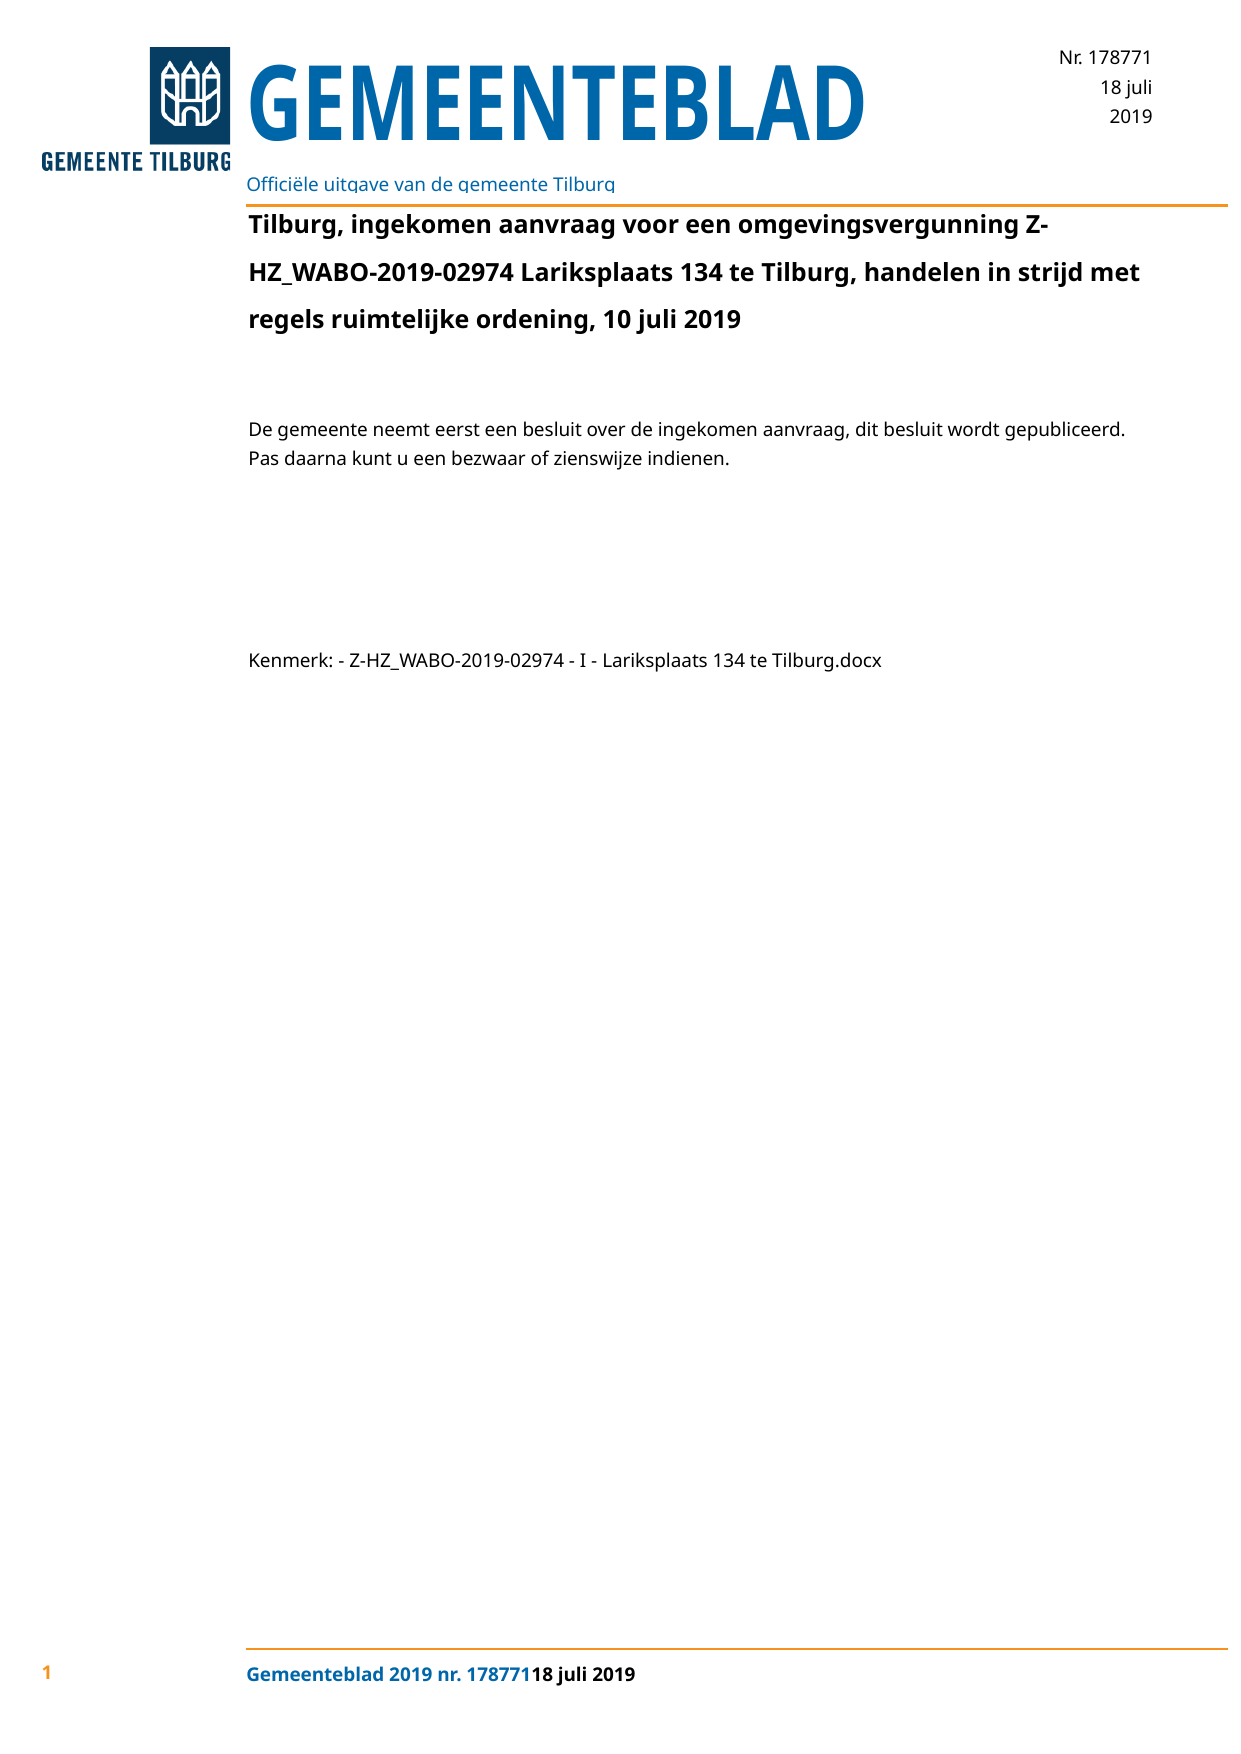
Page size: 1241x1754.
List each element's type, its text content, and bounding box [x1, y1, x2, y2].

text Kenmerk: - Z-HZ_WABO-2019-02974 - I - Lariksplaats 134 te Tilburg.docx [248, 647, 1152, 673]
picture [41, 47, 231, 172]
text De gemeente neemt eerst een besluit over de ingekomen aanvraag, dit besluit wordt gepubliceerd. Pas daarna kunt u een bezwaar of zienswijze indienen. [248, 416, 1152, 471]
text Tilburg, ingekomen aanvraag voor een omgevingsvergunning Z-HZ_WABO-2019-02974 Lariksplaats 134 te Tilburg, handelen in strijd met regels ruimtelijke ordening, 10 juli 2019 [248, 207, 1152, 336]
